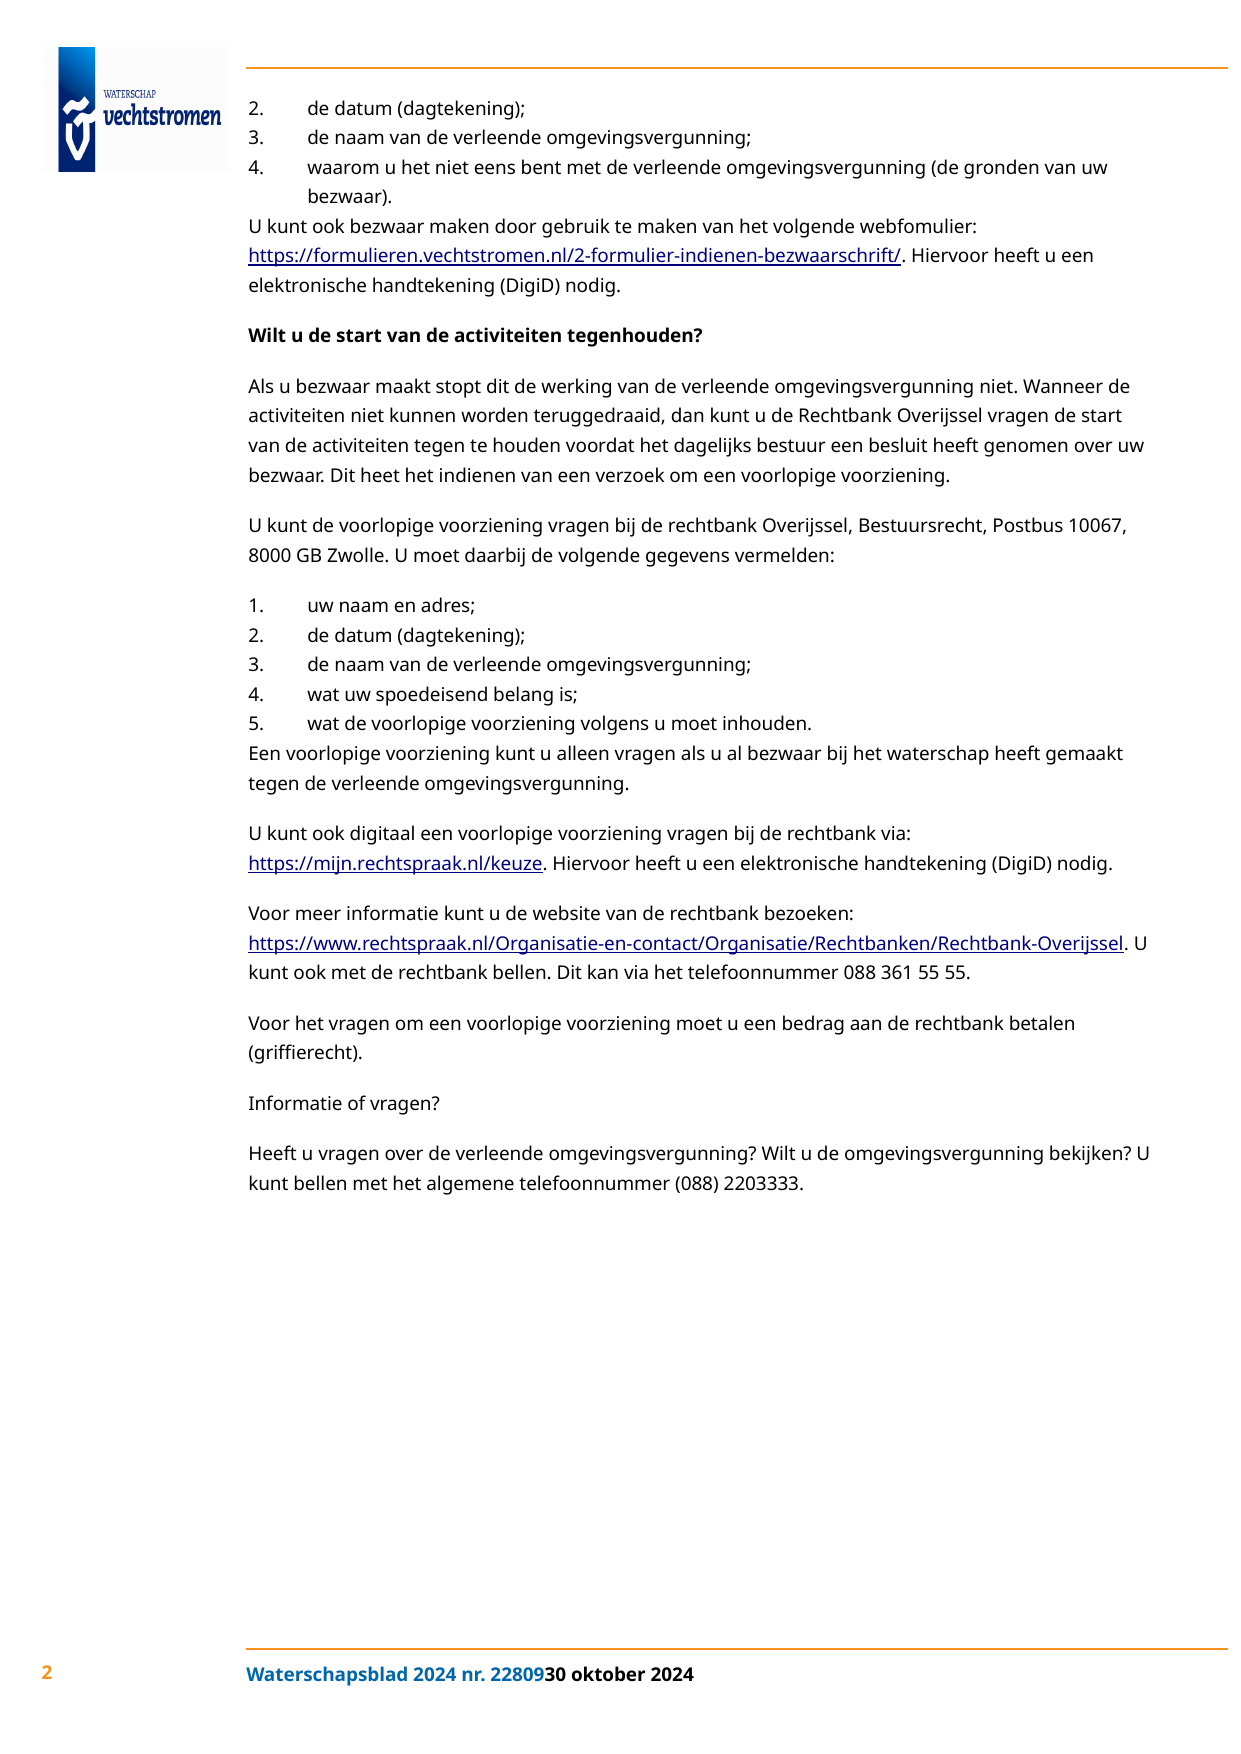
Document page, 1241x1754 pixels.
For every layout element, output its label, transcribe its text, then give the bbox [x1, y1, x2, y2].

text Wilt u de start van de activiteiten tegenhouden? [248, 323, 1152, 348]
list de datum (dagtekening); [248, 95, 1152, 121]
text Voor het vragen om een voorlopige voorziening moet u een bedrag aan de rechtbank betalen (griffierecht). [248, 1010, 1152, 1065]
list wat de voorlopige voorziening volgens u moet inhouden. [248, 711, 1152, 736]
list uw naam en adres; [248, 592, 1152, 618]
text U kunt ook digitaal een voorlopige voorziening vragen bij de rechtbank via: https://mijn.rechtspraak.nl/keuze. Hiervoor heeft u een elektronische handtekening (DigiD) nodig. [248, 820, 1152, 876]
text Informatie of vragen? [248, 1090, 1152, 1116]
list de naam van de verleende omgevingsvergunning; [248, 651, 1152, 677]
list waarom u het niet eens bent met de verleende omgevingsvergunning (de gronden van uw bezwaar). [248, 154, 1152, 209]
text U kunt de voorlopige voorziening vragen bij de rechtbank Overijssel, Bestuursrecht, Postbus 10067, 8000 GB Zwolle. U moet daarbij de volgende gegevens vermelden: [248, 512, 1152, 568]
text Heeft u vragen over de verleende omgevingsvergunning? Wilt u de omgevingsvergunning bekijken? U kunt bellen met het algemene telefoonnummer (088) 2203333. [248, 1140, 1152, 1196]
list de naam van de verleende omgevingsvergunning; [248, 124, 1152, 150]
picture [41, 47, 231, 172]
list wat uw spoedeisend belang is; [248, 681, 1152, 707]
text U kunt ook bezwaar maken door gebruik te maken van het volgende webfomulier: https://formulieren.vechtstromen.nl/2-formulier-indienen-bezwaarschrift/. Hiervoor heeft u een elektronische handtekening (DigiD) nodig. [248, 213, 1152, 298]
list de datum (dagtekening); [248, 622, 1152, 648]
text Voor meer informatie kunt u de website van de rechtbank bezoeken: https://www.rechtspraak.nl/Organisatie-en-contact/Organisatie/Rechtbanken/Rechtbank-Overijssel. U kunt ook met de rechtbank bellen. Dit kan via het telefoonnummer 088 361 55 55. [248, 900, 1152, 985]
text Een voorlopige voorziening kunt u alleen vragen als u al bezwaar bij het waterschap heeft gemaakt tegen de verleende omgevingsvergunning. [248, 740, 1152, 796]
text Als u bezwaar maakt stopt dit de werking van de verleende omgevingsvergunning niet. Wanneer de activiteiten niet kunnen worden teruggedraaid, dan kunt u de Rechtbank Overijssel vragen de start van de activiteiten tegen te houden voordat het dagelijks bestuur een besluit heeft genomen over uw bezwaar. Dit heet het indienen van een verzoek om een voorlopige voorziening. [248, 373, 1152, 488]
